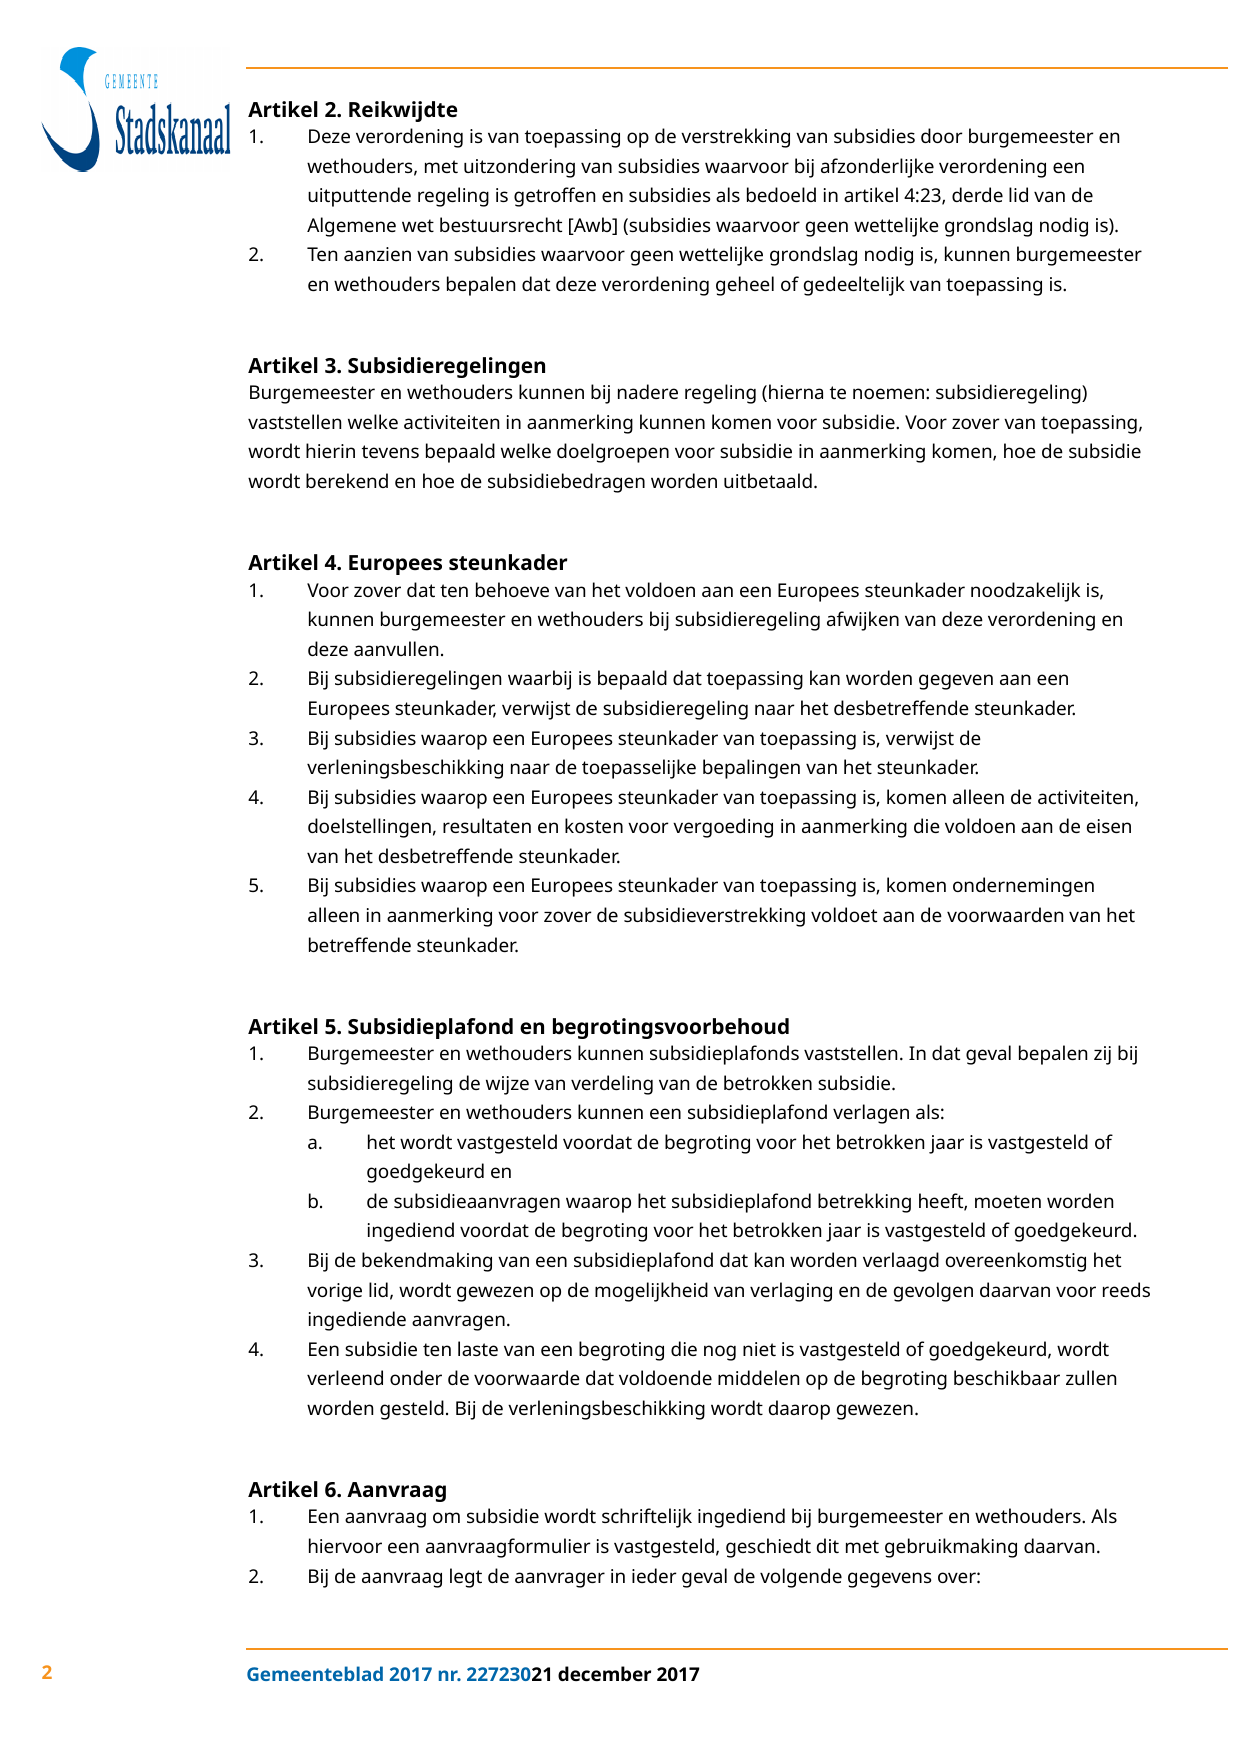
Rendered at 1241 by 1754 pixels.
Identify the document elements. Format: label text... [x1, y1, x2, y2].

list Deze verordening is van toepassing op de verstrekking van subsidies door burgemeester en wethouders, met uitzondering van subsidies waarvoor bij afzonderlijke verordening een uitputtende regeling is getroffen en subsidies als bedoeld in artikel 4:23, derde lid van de Algemene wet bestuursrecht [Awb] (subsidies waarvoor geen wettelijke grondslag nodig is). [248, 123, 1152, 238]
list het wordt vastgesteld voordat de begroting voor het betrokken jaar is vastgesteld of goedgekeurd en [307, 1129, 1152, 1184]
list Burgemeester en wethouders kunnen een subsidieplafond verlagen als: [248, 1099, 1152, 1125]
text Artikel 4. Europees steunkader [248, 548, 1152, 577]
list Een aanvraag om subsidie wordt schriftelijk ingediend bij burgemeester en wethouders. Als hiervoor een aanvraagformulier is vastgesteld, geschiedt dit met gebruikmaking daarvan. [248, 1504, 1152, 1559]
picture [41, 47, 231, 172]
text Artikel 5. Subsidieplafond en begrotingsvoorbehoud [248, 1012, 1152, 1040]
text Artikel 3. Subsidieregelingen [248, 351, 1152, 379]
text Artikel 2. Reikwijdte [248, 95, 1152, 123]
list Bij subsidies waarop een Europees steunkader van toepassing is, komen ondernemingen alleen in aanmerking voor zover de subsidieverstrekking voldoet aan de voorwaarden van het betreffende steunkader. [248, 873, 1152, 957]
list Bij subsidies waarop een Europees steunkader van toepassing is, komen alleen de activiteiten, doelstellingen, resultaten en kosten voor vergoeding in aanmerking die voldoen aan de eisen van het desbetreffende steunkader. [248, 784, 1152, 869]
list Bij subsidieregelingen waarbij is bepaald dat toepassing kan worden gegeven aan een Europees steunkader, verwijst de subsidieregeling naar het desbetreffende steunkader. [248, 666, 1152, 721]
list Voor zover dat ten behoeve van het voldoen aan een Europees steunkader noodzakelijk is, kunnen burgemeester en wethouders bij subsidieregeling afwijken van deze verordening en deze aanvullen. [248, 577, 1152, 662]
list Bij de aanvraag legt de aanvrager in ieder geval de volgende gegevens over: [248, 1563, 1152, 1588]
list Burgemeester en wethouders kunnen subsidieplafonds vaststellen. In dat geval bepalen zij bij subsidieregeling de wijze van verdeling van de betrokken subsidie. [248, 1040, 1152, 1096]
list Bij de bekendmaking van een subsidieplafond dat kan worden verlaagd overeenkomstig het vorige lid, wordt gewezen op de mogelijkheid van verlaging en de gevolgen daarvan voor reeds ingediende aanvragen. [248, 1247, 1152, 1332]
list Ten aanzien van subsidies waarvoor geen wettelijke grondslag nodig is, kunnen burgemeester en wethouders bepalen dat deze verordening geheel of gedeeltelijk van toepassing is. [248, 242, 1152, 297]
text Artikel 6. Aanvraag [248, 1475, 1152, 1504]
list Bij subsidies waarop een Europees steunkader van toepassing is, verwijst de verleningsbeschikking naar de toepasselijke bepalingen van het steunkader. [248, 725, 1152, 780]
list Een subsidie ten laste van een begroting die nog niet is vastgesteld of goedgekeurd, wordt verleend onder de voorwaarde dat voldoende middelen op de begroting beschikbaar zullen worden gesteld. Bij de verleningsbeschikking wordt daarop gewezen. [248, 1336, 1152, 1421]
list de subsidieaanvragen waarop het subsidieplafond betrekking heeft, moeten worden ingediend voordat de begroting voor het betrokken jaar is vastgesteld of goedgekeurd. [307, 1188, 1152, 1243]
text Burgemeester en wethouders kunnen bij nadere regeling (hierna te noemen: subsidieregeling) vaststellen welke activiteiten in aanmerking kunnen komen voor subsidie. Voor zover van toepassing, wordt hierin tevens bepaald welke doelgroepen voor subsidie in aanmerking komen, hoe de subsidie wordt berekend en hoe de subsidiebedragen worden uitbetaald. [248, 379, 1152, 494]
